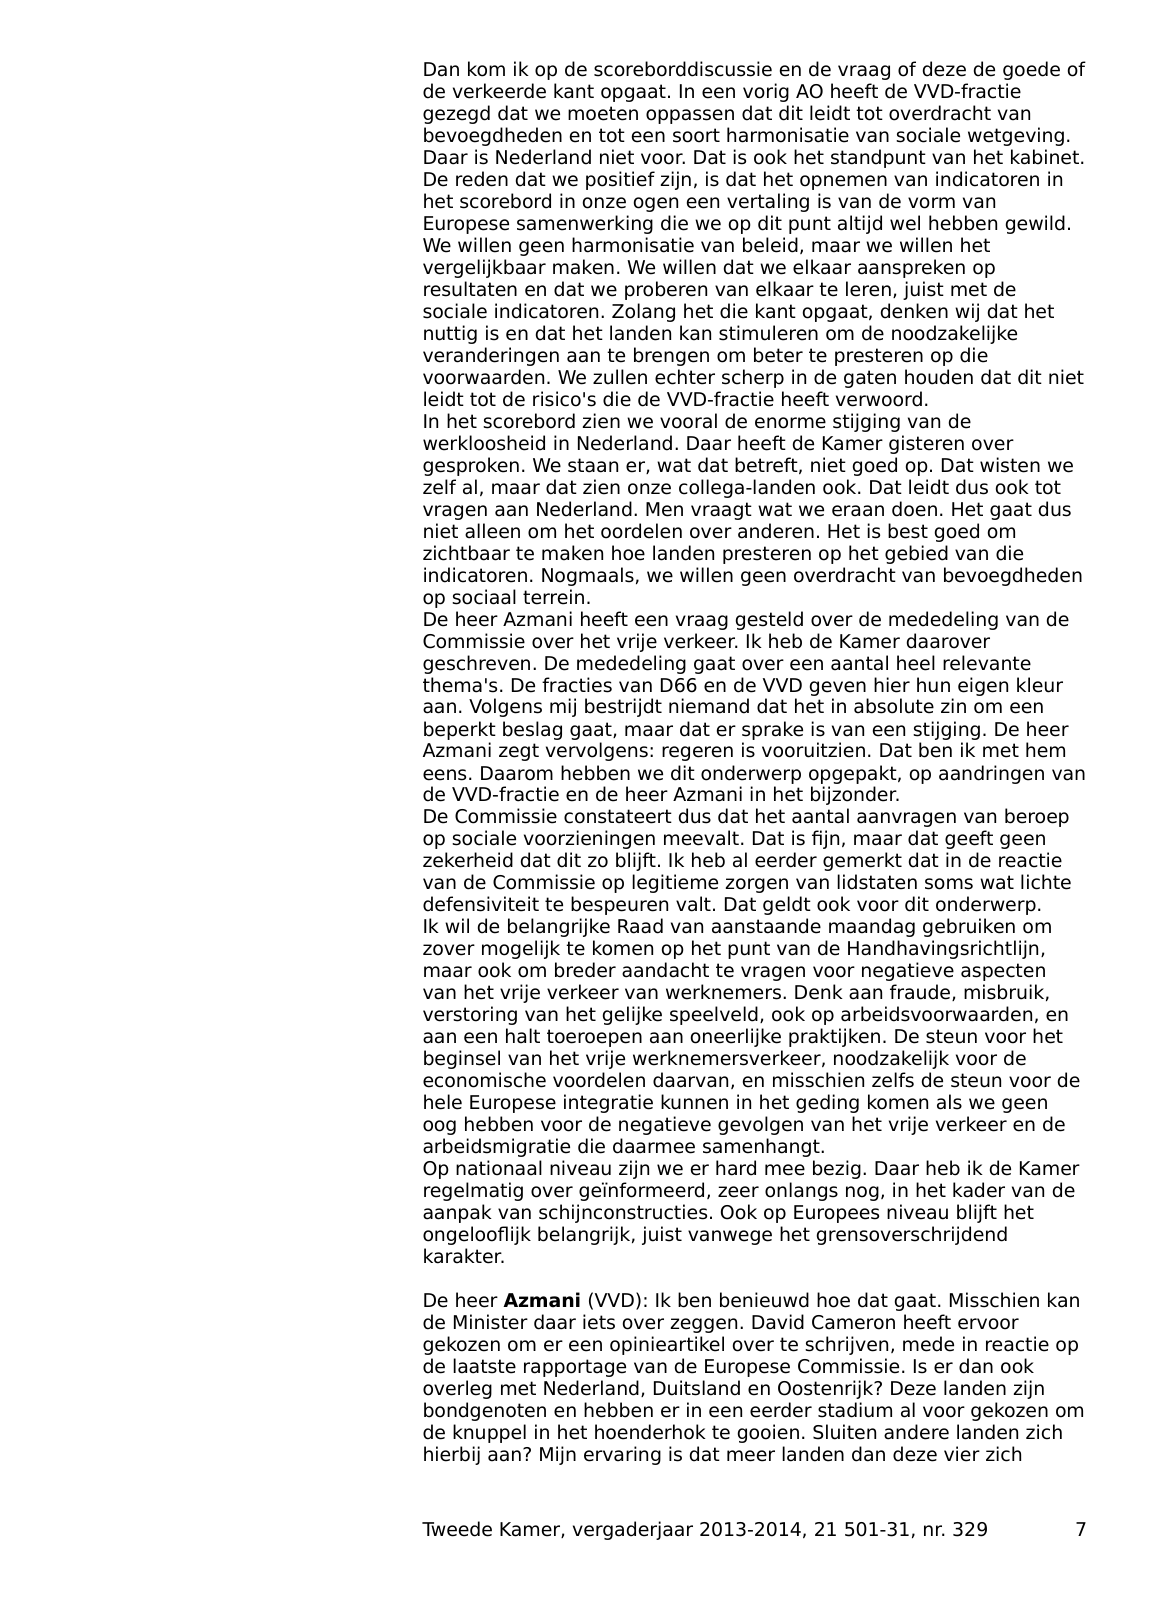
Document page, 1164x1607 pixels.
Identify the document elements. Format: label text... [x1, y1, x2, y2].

text Dan kom ik op de scoreborddiscussie en de vraag of deze de goede of de verkeerde kant opgaat. In een vorig AO heeft de VVD-fractie gezegd dat we moeten oppassen dat dit leidt tot overdracht van bevoegdheden en tot een soort harmonisatie van sociale wetgeving. Daar is Nederland niet voor. Dat is ook het standpunt van het kabinet. De reden dat we positief zijn, is dat het opnemen van indicatoren in het scorebord in onze ogen een vertaling is van de vorm van Europese samenwerking die we op dit punt altijd wel hebben gewild. We willen geen harmonisatie van beleid, maar we willen het vergelijkbaar maken. We willen dat we elkaar aanspreken op resultaten en dat we proberen van elkaar te leren, juist met de sociale indicatoren. Zolang het die kant opgaat, denken wij dat het nuttig is en dat het landen kan stimuleren om de noodzakelijke veranderingen aan te brengen om beter te presteren op die voorwaarden. We zullen echter scherp in de gaten houden dat dit niet leidt tot de risico's die de VVD-fractie heeft verwoord. [422, 59, 1087, 411]
text De Commissie constateert dus dat het aantal aanvragen van beroep op sociale voorzieningen meevalt. Dat is fijn, maar dat geeft geen zekerheid dat dit zo blijft. Ik heb al eerder gemerkt dat in de reactie van de Commissie op legitieme zorgen van lidstaten soms wat lichte defensiviteit te bespeuren valt. Dat geldt ook voor dit onderwerp. [422, 806, 1087, 916]
text Ik wil de belangrijke Raad van aanstaande maandag gebruiken om zover mogelijk te komen op het punt van de Handhavingsrichtlijn, maar ook om breder aandacht te vragen voor negatieve aspecten van het vrije verkeer van werknemers. Denk aan fraude, misbruik, verstoring van het gelijke speelveld, ook op arbeidsvoorwaarden, en aan een halt toeroepen aan oneerlijke praktijken. De steun voor het beginsel van het vrije werknemersverkeer, noodzakelijk voor de economische voordelen daarvan, en misschien zelfs de steun voor de hele Europese integratie kunnen in het geding komen als we geen oog hebben voor de negatieve gevolgen van het vrije verkeer en de arbeidsmigratie die daarmee samenhangt. [422, 916, 1087, 1158]
text In het scorebord zien we vooral de enorme stijging van de werkloosheid in Nederland. Daar heeft de Kamer gisteren over gesproken. We staan er, wat dat betreft, niet goed op. Dat wisten we zelf al, maar dat zien onze collega-landen ook. Dat leidt dus ook tot vragen aan Nederland. Men vraagt wat we eraan doen. Het gaat dus niet alleen om het oordelen over anderen. Het is best goed om zichtbaar te maken hoe landen presteren op het gebied van die indicatoren. Nogmaals, we willen geen overdracht van bevoegdheden op sociaal terrein. [422, 411, 1087, 608]
text De heer Azmani (VVD): Ik ben benieuwd hoe dat gaat. Misschien kan de Minister daar iets over zeggen. David Cameron heeft ervoor gekozen om er een opinieartikel over te schrijven, mede in reactie op de laatste rapportage van de Europese Commissie. Is er dan ook overleg met Nederland, Duitsland en Oostenrijk? Deze landen zijn bondgenoten en hebben er in een eerder stadium al voor gekozen om de knuppel in het hoenderhok te gooien. Sluiten andere landen zich hierbij aan? Mijn ervaring is dat meer landen dan deze vier zich [422, 1290, 1087, 1466]
text Op nationaal niveau zijn we er hard mee bezig. Daar heb ik de Kamer regelmatig over geïnformeerd, zeer onlangs nog, in het kader van de aanpak van schijnconstructies. Ook op Europees niveau blijft het ongelooflijk belangrijk, juist vanwege het grensoverschrijdend karakter. [422, 1158, 1087, 1268]
text De heer Azmani heeft een vraag gesteld over de mededeling van de Commissie over het vrije verkeer. Ik heb de Kamer daarover geschreven. De mededeling gaat over een aantal heel relevante thema's. De fracties van D66 en de VVD geven hier hun eigen kleur aan. Volgens mij bestrijdt niemand dat het in absolute zin om een beperkt beslag gaat, maar dat er sprake is van een stijging. De heer Azmani zegt vervolgens: regeren is vooruitzien. Dat ben ik met hem eens. Daarom hebben we dit onderwerp opgepakt, op aandringen van de VVD-fractie en de heer Azmani in het bijzonder. [422, 608, 1087, 806]
